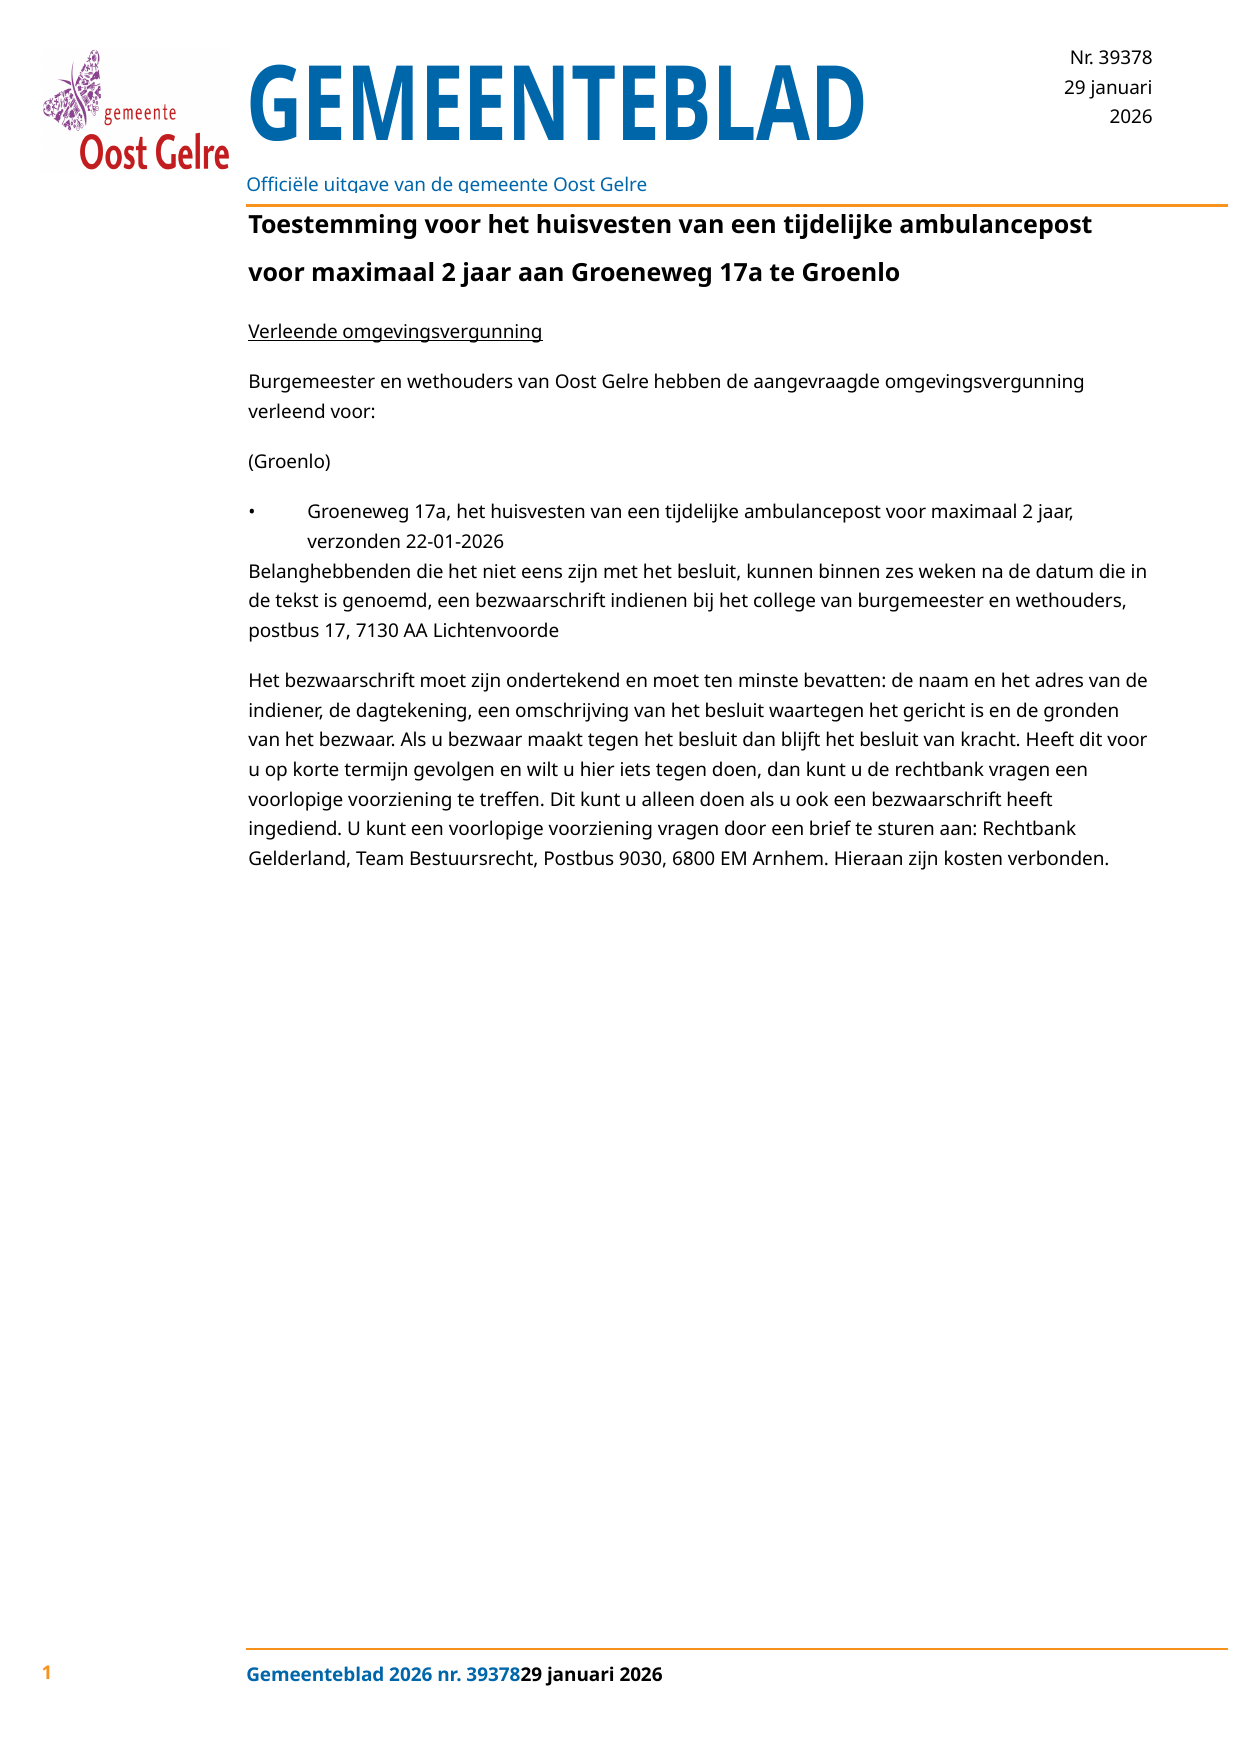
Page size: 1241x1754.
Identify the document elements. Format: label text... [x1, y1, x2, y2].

text Belanghebbenden die het niet eens zijn met het besluit, kunnen binnen zes weken na de datum die in de tekst is genoemd, een bezwaarschrift indienen bij het college van burgemeester en wethouders, postbus 17, 7130 AA Lichtenvoorde [248, 558, 1152, 643]
text Het bezwaarschrift moet zijn ondertekend en moet ten minste bevatten: de naam en het adres van de indiener, de dagtekening, een omschrijving van het besluit waartegen het gericht is en de gronden van het bezwaar. Als u bezwaar maakt tegen het besluit dan blijft het besluit van kracht. Heeft dit voor u op korte termijn gevolgen en wilt u hier iets tegen doen, dan kunt u de rechtbank vragen een voorlopige voorziening te treffen. Dit kunt u alleen doen als u ook een bezwaarschrift heeft ingediend. U kunt een voorlopige voorziening vragen door een brief te sturen aan: Rechtbank Gelderland, Team Bestuursrecht, Postbus 9030, 6800 EM Arnhem. Hieraan zijn kosten verbonden. [248, 667, 1152, 871]
text Toestemming voor het huisvesten van een tijdelijke ambulancepost voor maximaal 2 jaar aan Groeneweg 17a te Groenlo [248, 207, 1152, 288]
text (Groenlo) [248, 448, 1152, 474]
list Groeneweg 17a, het huisvesten van een tijdelijke ambulancepost voor maximaal 2 jaar, verzonden 22-01-2026 [248, 499, 1152, 554]
text Verleende omgevingsvergunning [248, 318, 1152, 344]
text Burgemeester en wethouders van Oost Gelre hebben de aangevraagde omgevingsvergunning verleend voor: [248, 368, 1152, 424]
picture [41, 47, 231, 172]
